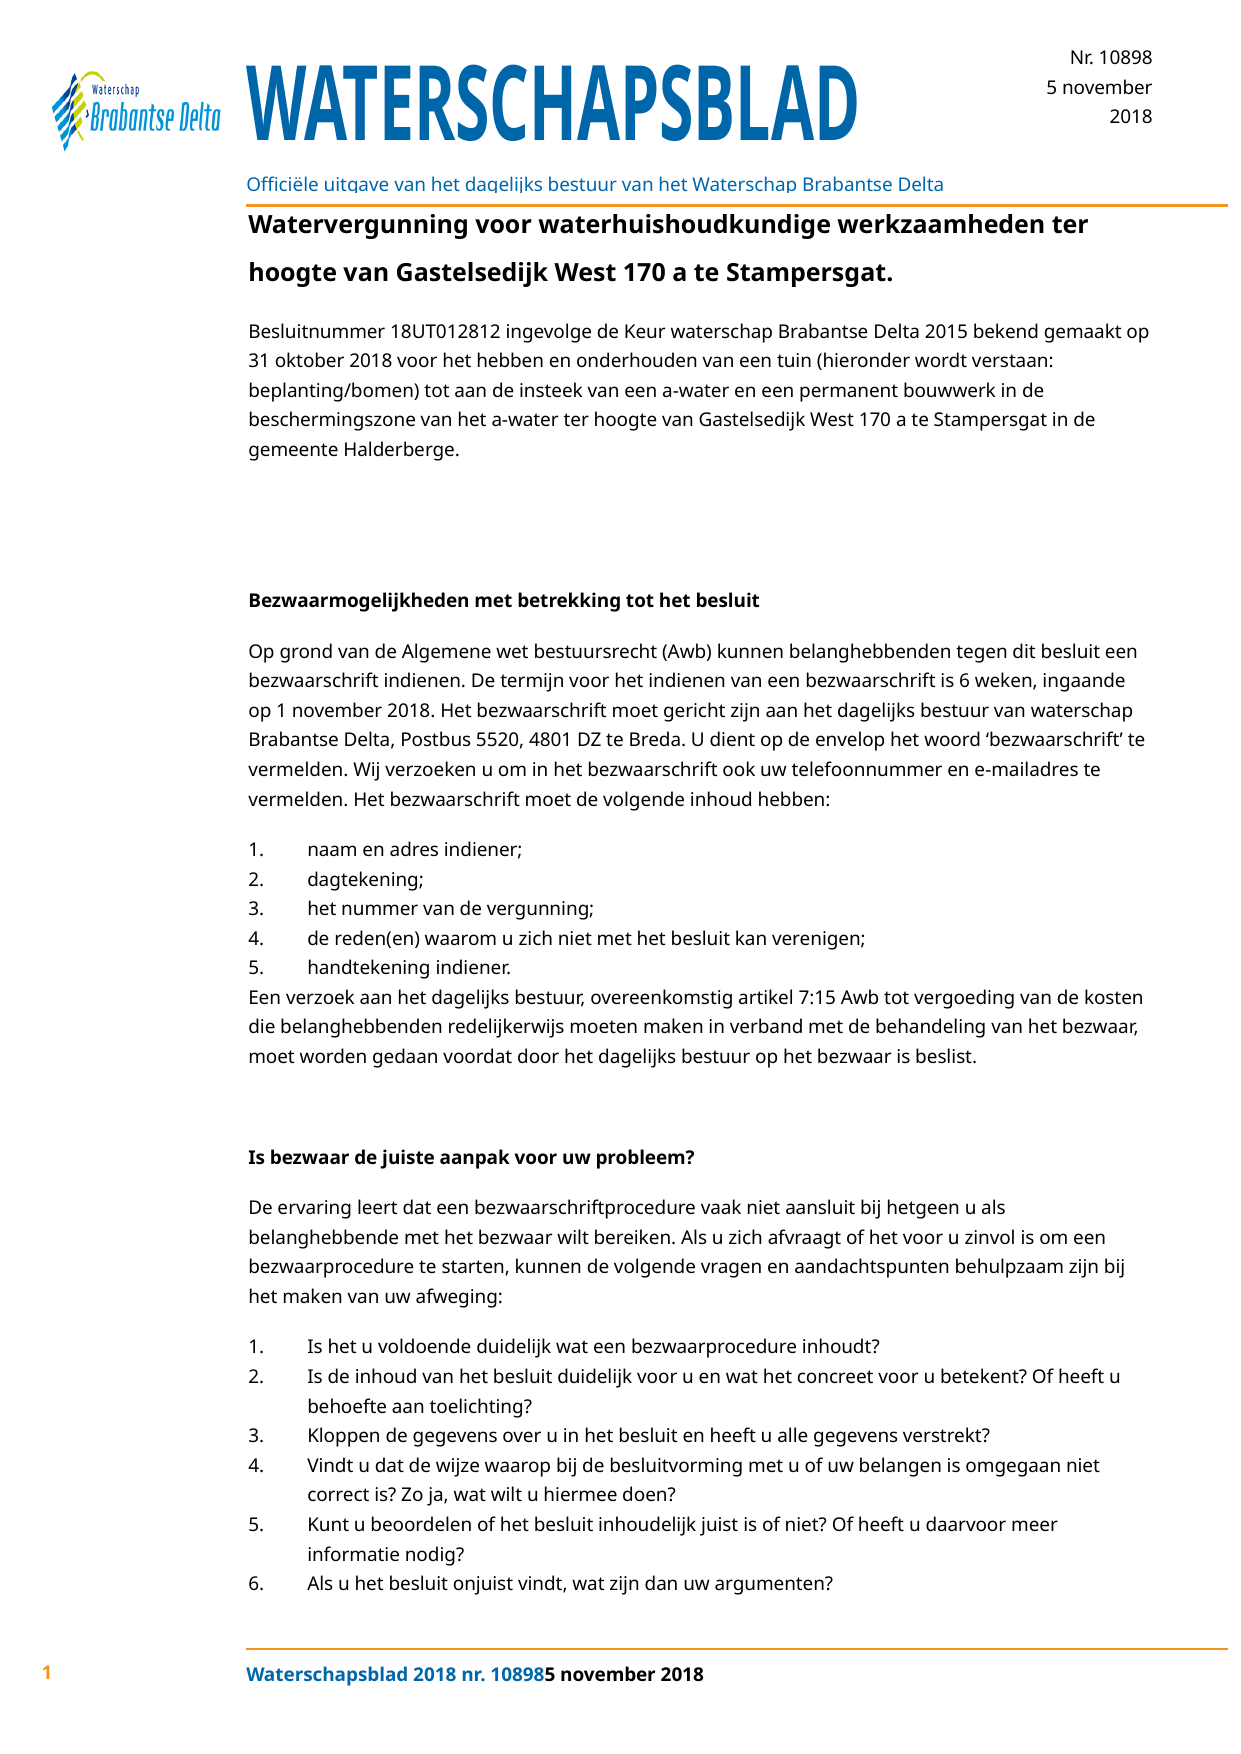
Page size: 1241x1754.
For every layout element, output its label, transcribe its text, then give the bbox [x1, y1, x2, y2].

picture [41, 47, 231, 172]
list Als u het besluit onjuist vindt, wat zijn dan uw argumenten? [248, 1570, 1152, 1596]
text Een verzoek aan het dagelijks bestuur, overeenkomstig artikel 7:15 Awb tot vergoeding van de kosten die belanghebbenden redelijkerwijs moeten maken in verband met de behandeling van het bezwaar, moet worden gedaan voordat door het dagelijks bestuur op het bezwaar is beslist. [248, 984, 1152, 1069]
list Vindt u dat de wijze waarop bij de besluitvorming met u of uw belangen is omgegaan niet correct is? Zo ja, wat wilt u hiermee doen? [248, 1452, 1152, 1507]
text Op grond van de Algemene wet bestuursrecht (Awb) kunnen belanghebbenden tegen dit besluit een bezwaarschrift indienen. De termijn voor het indienen van een bezwaarschrift is 6 weken, ingaande op 1 november 2018. Het bezwaarschrift moet gericht zijn aan het dagelijks bestuur van waterschap Brabantse Delta, Postbus 5520, 4801 DZ te Breda. U dient op de envelop het woord ‘bezwaarschrift’ te vermelden. Wij verzoeken u om in het bezwaarschrift ook uw telefoonnummer en e‑mailadres te vermelden. Het bezwaarschrift moet de volgende inhoud hebben: [248, 638, 1152, 812]
list Is het u voldoende duidelijk wat een bezwaarprocedure inhoudt? [248, 1334, 1152, 1359]
list naam en adres indiener; [248, 836, 1152, 862]
list handtekening indiener. [248, 954, 1152, 980]
text De ervaring leert dat een bezwaarschriftprocedure vaak niet aansluit bij hetgeen u als belanghebbende met het bezwaar wilt bereiken. Als u zich afvraagt of het voor u zinvol is om een bezwaarprocedure te starten, kunnen de volgende vragen en aandachtspunten behulpzaam zijn bij het maken van uw afweging: [248, 1194, 1152, 1309]
text Is bezwaar de juiste aanpak voor uw probleem? [248, 1144, 1152, 1170]
list Is de inhoud van het besluit duidelijk voor u en wat het concreet voor u betekent? Of heeft u behoefte aan toelichting? [248, 1363, 1152, 1419]
text Bezwaarmogelijkheden met betrekking tot het besluit [248, 587, 1152, 613]
list dagtekening; [248, 866, 1152, 892]
list Kunt u beoordelen of het besluit inhoudelijk juist is of niet? Of heeft u daarvoor meer informatie nodig? [248, 1511, 1152, 1567]
text Besluitnummer 18UT012812 ingevolge de Keur waterschap Brabantse Delta 2015 bekend gemaakt op 31 oktober 2018 voor het hebben en onderhouden van een tuin (hieronder wordt verstaan: beplanting/bomen) tot aan de insteek van een a-water en een permanent bouwwerk in de beschermingszone van het a-water ter hoogte van Gastelsedijk West 170 a te Stampersgat in de gemeente Halderberge. [248, 318, 1152, 462]
list Kloppen de gegevens over u in het besluit en heeft u alle gegevens verstrekt? [248, 1422, 1152, 1448]
list het nummer van de vergunning; [248, 895, 1152, 921]
text Watervergunning voor waterhuishoudkundige werkzaamheden ter hoogte van Gastelsedijk West 170 a te Stampersgat. [248, 207, 1152, 288]
list de reden(en) waarom u zich niet met het besluit kan verenigen; [248, 925, 1152, 951]
